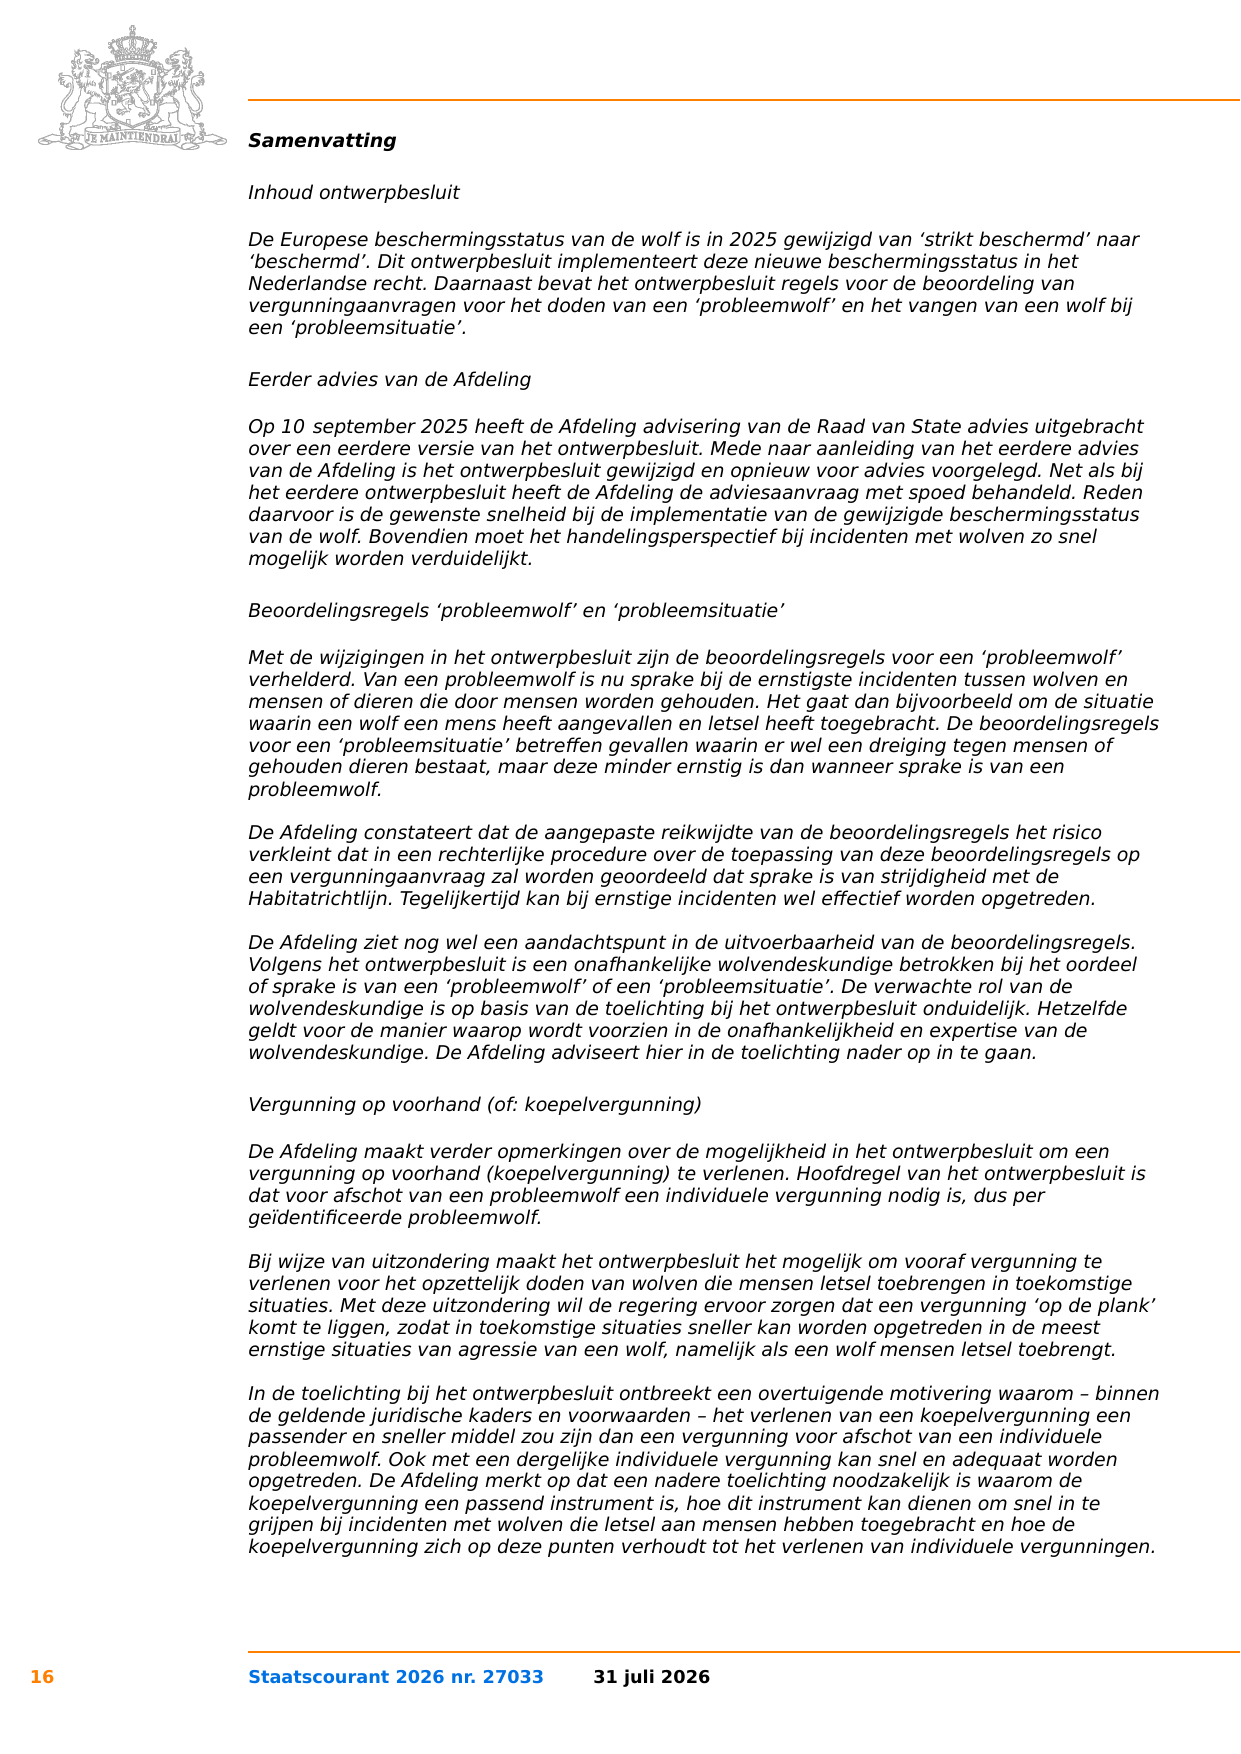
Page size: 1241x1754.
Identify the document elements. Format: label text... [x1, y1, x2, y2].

picture [38, 25, 227, 150]
text De Europese beschermingsstatus van de wolf is in 2025 gewijzigd van ‘strikt beschermd’ naar ‘beschermd’. Dit ontwerpbesluit implementeert deze nieuwe beschermingsstatus in het Nederlandse recht. Daarnaast bevat het ontwerpbesluit regels voor de beoordeling van vergunningaanvragen voor het doden van een ‘probleemwolf’ en het vangen van een wolf bij een ‘probleemsituatie’. [248, 229, 1163, 339]
subtitle Beoordelingsregels ‘probleemwolf’ en ‘probleemsituatie’ [248, 599, 1163, 622]
text In de toelichting bij het ontwerpbesluit ontbreekt een overtuigende motivering waarom – binnen de geldende juridische kaders en voorwaarden – het verlenen van een koepelvergunning een passender en sneller middel zou zijn dan een vergunning voor afschot van een individuele probleemwolf. Ook met een dergelijke individuele vergunning kan snel en adequaat worden opgetreden. De Afdeling merkt op dat een nadere toelichting noodzakelijk is waarom de koepelvergunning een passend instrument is, hoe dit instrument kan dienen om snel in te grijpen bij incidenten met wolven die letsel aan mensen hebben toegebracht en hoe de koepelvergunning zich op deze punten verhoudt tot het verlenen van individuele vergunningen. [248, 1382, 1163, 1558]
subtitle Vergunning op voorhand (of: koepelvergunning) [248, 1094, 1163, 1116]
subtitle Samenvatting [248, 130, 1163, 152]
text Op 10 september 2025 heeft de Afdeling advisering van de Raad van State advies uitgebracht over een eerdere versie van het ontwerpbesluit. Mede naar aanleiding van het eerdere advies van de Afdeling is het ontwerpbesluit gewijzigd en opnieuw voor advies voorgelegd. Net als bij het eerdere ontwerpbesluit heeft de Afdeling de adviesaanvraag met spoed behandeld. Reden daarvoor is de gewenste snelheid bij de implementatie van de gewijzigde beschermingsstatus van de wolf. Bovendien moet het handelingsperspectief bij incidenten met wolven zo snel mogelijk worden verduidelijkt. [248, 416, 1163, 569]
text De Afdeling maakt verder opmerkingen over de mogelijkheid in het ontwerpbesluit om een vergunning op voorhand (koepelvergunning) te verlenen. Hoofdregel van het ontwerpbesluit is dat voor afschot van een probleemwolf een individuele vergunning nodig is, dus per geïdentificeerde probleemwolf. [248, 1141, 1163, 1229]
subtitle Eerder advies van de Afdeling [248, 369, 1163, 391]
subtitle Inhoud ontwerpbesluit [248, 182, 1163, 204]
text Met de wijzigingen in het ontwerpbesluit zijn de beoordelingsregels voor een ‘probleemwolf’ verhelderd. Van een probleemwolf is nu sprake bij de ernstigste incidenten tussen wolven en mensen of dieren die door mensen worden gehouden. Het gaat dan bijvoorbeeld om de situatie waarin een wolf een mens heeft aangevallen en letsel heeft toegebracht. De beoordelingsregels voor een ‘probleemsituatie’ betreffen gevallen waarin er wel een dreiging tegen mensen of gehouden dieren bestaat, maar deze minder ernstig is dan wanneer sprake is van een probleemwolf. [248, 647, 1163, 800]
text De Afdeling ziet nog wel een aandachtspunt in de uitvoerbaarheid van de beoordelingsregels. Volgens het ontwerpbesluit is een onafhankelijke wolvendeskundige betrokken bij het oordeel of sprake is van een ‘probleemwolf’ of een ‘probleemsituatie’. De verwachte rol van de wolvendeskundige is op basis van de toelichting bij het ontwerpbesluit onduidelijk. Hetzelfde geldt voor de manier waarop wordt voorzien in de onafhankelijkheid en expertise van de wolvendeskundige. De Afdeling adviseert hier in de toelichting nader op in te gaan. [248, 932, 1163, 1064]
text Bij wijze van uitzondering maakt het ontwerpbesluit het mogelijk om vooraf vergunning te verlenen voor het opzettelijk doden van wolven die mensen letsel toebrengen in toekomstige situaties. Met deze uitzondering wil de regering ervoor zorgen dat een vergunning ‘op de plank’ komt te liggen, zodat in toekomstige situaties sneller kan worden opgetreden in de meest ernstige situaties van agressie van een wolf, namelijk als een wolf mensen letsel toebrengt. [248, 1251, 1163, 1361]
text De Afdeling constateert dat de aangepaste reikwijdte van de beoordelingsregels het risico verkleint dat in een rechterlijke procedure over de toepassing van deze beoordelingsregels op een vergunningaanvraag zal worden geoordeeld dat sprake is van strijdigheid met de Habitatrichtlijn. Tegelijkertijd kan bij ernstige incidenten wel effectief worden opgetreden. [248, 822, 1163, 910]
